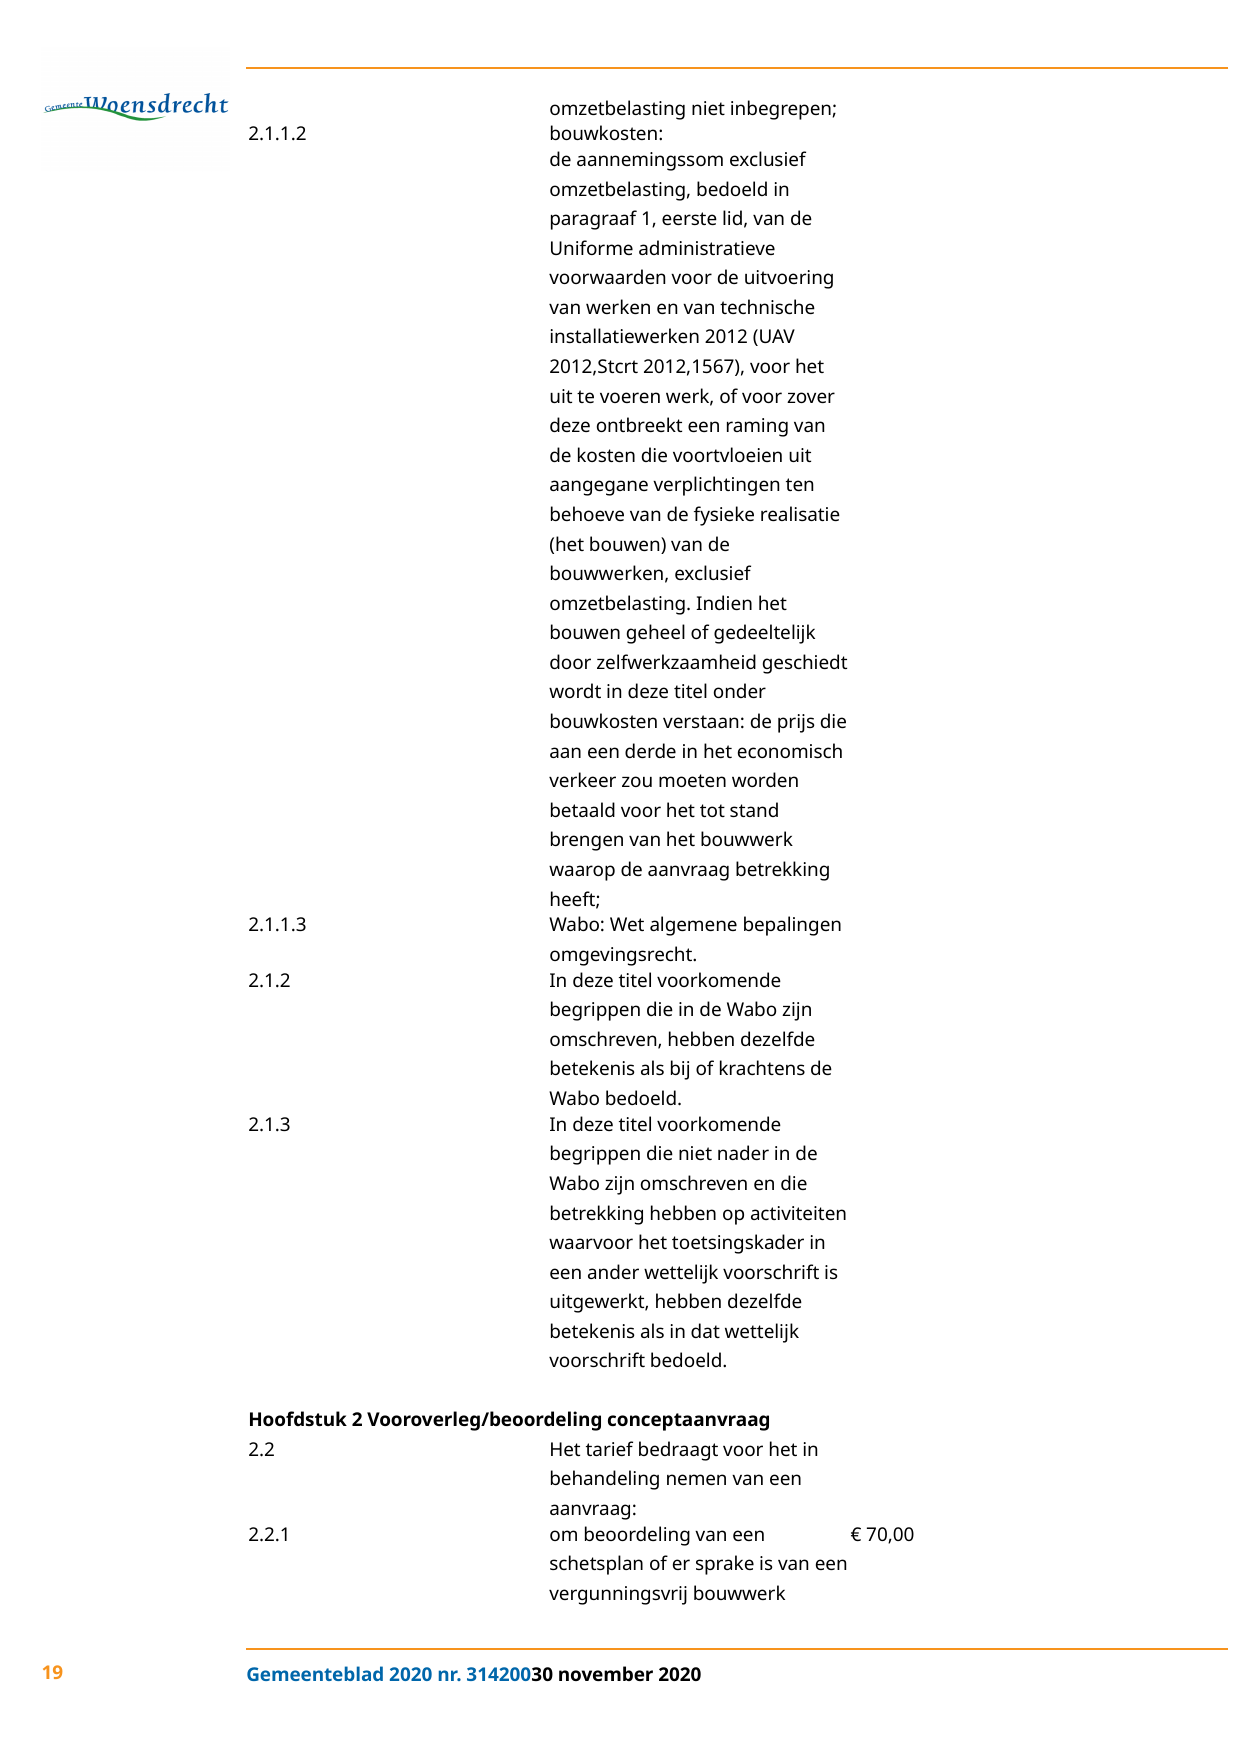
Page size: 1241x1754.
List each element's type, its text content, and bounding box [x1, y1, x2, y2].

table_cell omzetbelasting niet inbegrepen; [549, 95, 850, 121]
table_cell 2.2.1 [248, 1521, 549, 1606]
table_cell In deze titel voorkomende begrippen die niet nader in de Wabo zijn omschreven en die betrekking hebben op activiteiten waarvoor het toetsingskader in een ander wettelijk voorschrift is uitgewerkt, hebben dezelfde betekenis als in dat wettelijk voorschrift bedoeld. [549, 1111, 850, 1373]
table_cell 2.1.1.2 [248, 121, 549, 146]
table_cell de aannemingssom exclusief omzetbelasting, bedoeld in paragraaf 1, eerste lid, van de Uniforme administratieve voorwaarden voor de uitvoering van werken en van technische installatiewerken 2012 (UAV 2012,Stcrt 2012,1567), voor het uit te voeren werk, of voor zover deze ontbreekt een raming van de kosten die voortvloeien uit aangegane verplichtingen ten behoeve van de fysieke realisatie (het bouwen) van de bouwwerken, exclusief omzetbelasting. Indien het bouwen geheel of gedeeltelijk door zelfwerkzaamheid geschiedt wordt in deze titel onder bouwkosten verstaan: de prijs die aan een derde in het economisch verkeer zou moeten worden betaald voor het tot stand brengen van het bouwwerk waarop de aanvraag betrekking heeft; [549, 146, 850, 912]
picture [41, 47, 231, 172]
table_cell € 70,00 [850, 1521, 1152, 1606]
table_cell bouwkosten: [549, 121, 850, 146]
table_header [850, 1436, 1152, 1521]
table_header Het tarief bedraagt voor het in behandeling nemen van een aanvraag: [549, 1436, 850, 1521]
table_cell [850, 95, 1152, 121]
table_cell [850, 121, 1152, 146]
table_cell [850, 1111, 1152, 1373]
table_cell 2.1.1.3 [248, 912, 549, 967]
table_cell 2.1.2 [248, 967, 549, 1111]
table_cell [850, 967, 1152, 1111]
table_cell [248, 95, 549, 121]
table_cell Wabo: Wet algemene bepalingen omgevingsrecht. [549, 912, 850, 967]
table_cell [850, 146, 1152, 912]
table_cell [248, 146, 549, 912]
table_cell 2.1.3 [248, 1111, 549, 1373]
table_cell om beoordeling van een schetsplan of er sprake is van een vergunningsvrij bouwwerk [549, 1521, 850, 1606]
table_cell In deze titel voorkomende begrippen die in de Wabo zijn omschreven, hebben dezelfde betekenis als bij of krachtens de Wabo bedoeld. [549, 967, 850, 1111]
text Hoofdstuk 2 Vooroverleg/beoordeling conceptaanvraag [248, 1406, 1152, 1432]
table_cell [850, 912, 1152, 967]
table_header 2.2 [248, 1436, 549, 1521]
